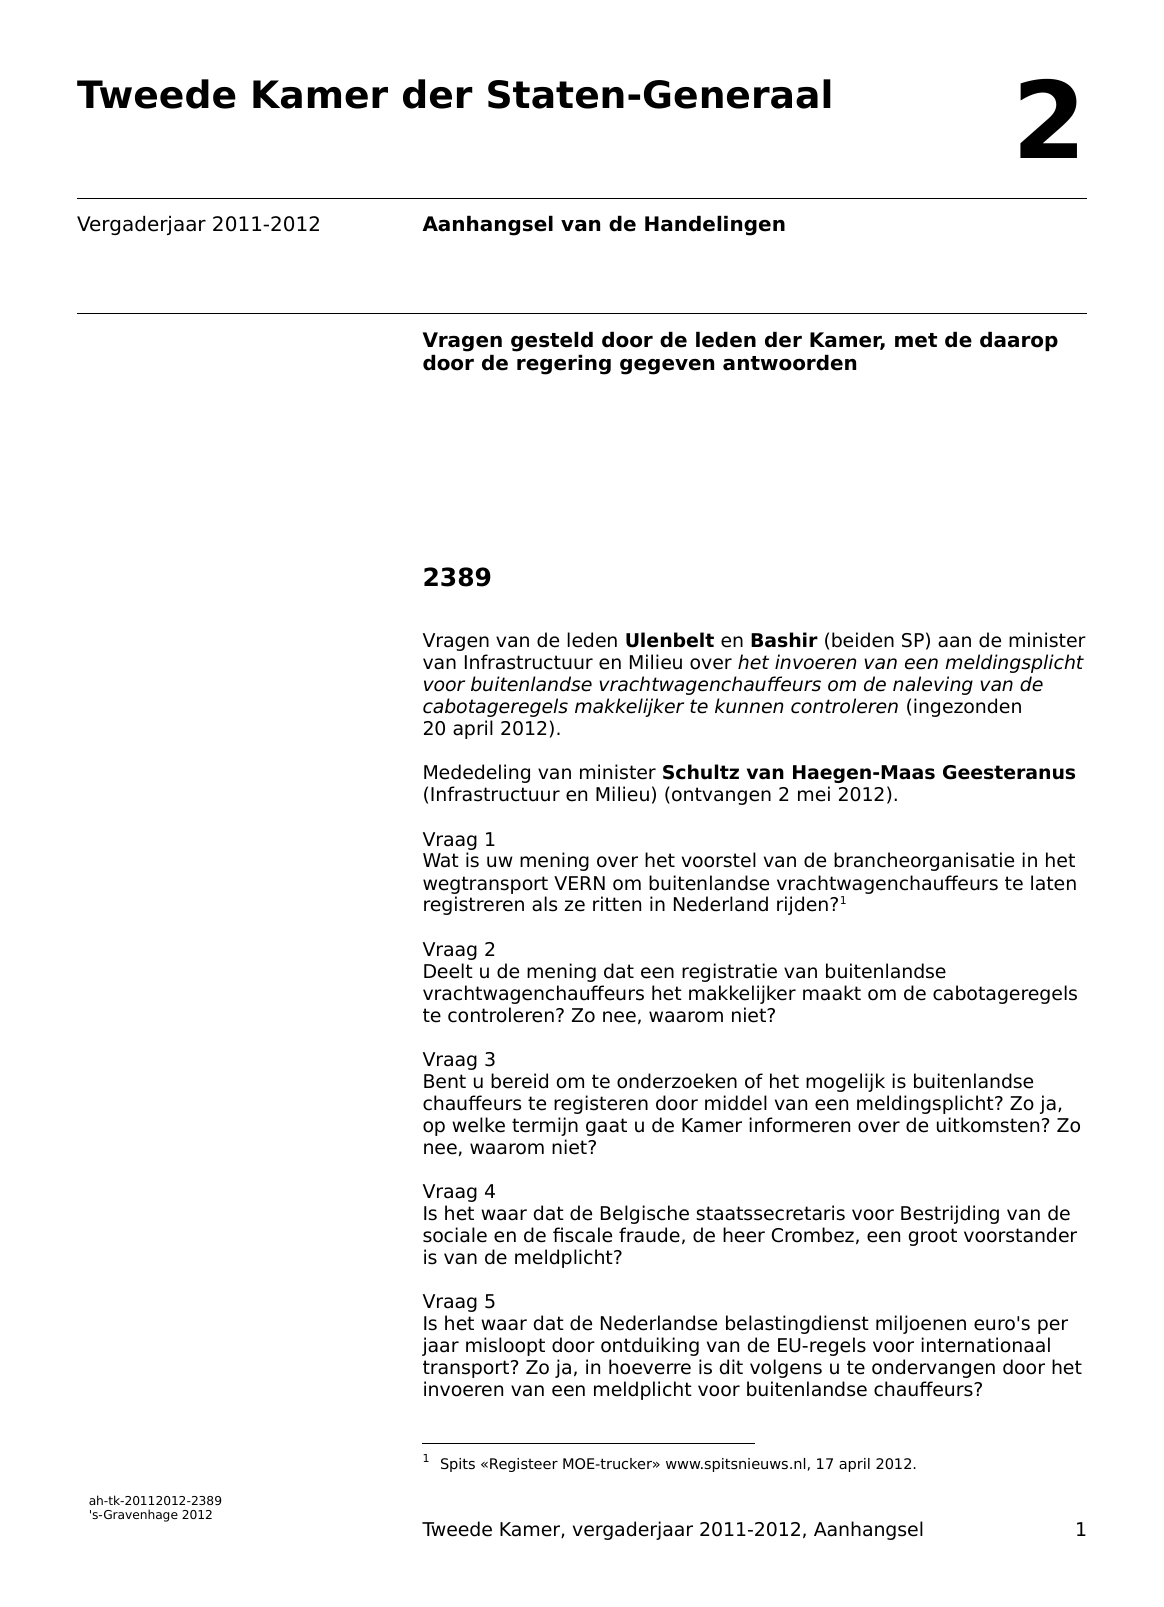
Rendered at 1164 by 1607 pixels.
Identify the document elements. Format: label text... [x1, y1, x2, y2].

table_header Tweede Kamer der Staten-Generaal [77, 59, 886, 198]
table_cell Vragen gesteld door de leden der Kamer, met de daarop door de regering gegeven antwoorden [422, 314, 1087, 375]
text ah-tk-20112012-2389 [88, 1494, 323, 1508]
text Mededeling van minister Schultz van Haegen-Maas Geesteranus (Infrastructuur en Milieu) (ontvangen 2 mei 2012). [422, 762, 1087, 806]
text 's-Gravenhage 2012 [88, 1508, 323, 1522]
text 2389 [422, 563, 1087, 592]
text Vraag 1 [422, 828, 1087, 850]
text Vraag 4 [422, 1181, 1087, 1203]
table_cell [77, 314, 422, 375]
text Bent u bereid om te onderzoeken of het mogelijk is buitenlandse chauffeurs te registeren door middel van een meldingsplicht? Zo ja, op welke termijn gaat u de Kamer informeren over de uitkomsten? Zo nee, waarom niet? [422, 1071, 1087, 1158]
text Vraag 2 [422, 938, 1087, 961]
table_cell Vergaderjaar 2011-2012 [77, 199, 422, 313]
text Spits «Registeer MOE-trucker» www.spitsnieuws.nl, 17 april 2012. [422, 1452, 1087, 1474]
text Is het waar dat de Belgische staatssecretaris voor Bestrijding van de sociale en de fiscale fraude, de heer Crombez, een groot voorstander is van de meldplicht? [422, 1203, 1087, 1269]
text Deelt u de mening dat een registratie van buitenlandse vrachtwagenchauffeurs het makkelijker maakt om de cabotageregels te controleren? Zo nee, waarom niet? [422, 961, 1087, 1026]
text Vraag 3 [422, 1049, 1087, 1071]
table_header 2 [886, 59, 1087, 198]
text Is het waar dat de Nederlandse belastingdienst miljoenen euro's per jaar misloopt door ontduiking van de EU-regels voor internationaal transport? Zo ja, in hoeverre is dit volgens u te ondervangen door het invoeren van een meldplicht voor buitenlandse chauffeurs? [422, 1313, 1087, 1401]
text Vraag 5 [422, 1291, 1087, 1313]
text Vragen van de leden Ulenbelt en Bashir (beiden SP) aan de minister van Infrastructuur en Milieu over het invoeren van een meldingsplicht voor buitenlandse vrachtwagenchauffeurs om de naleving van de cabotageregels makkelijker te kunnen controleren (ingezonden 20 april 2012). [422, 630, 1087, 740]
table_cell Aanhangsel van de Handelingen [422, 199, 1087, 313]
text Wat is uw mening over het voorstel van de brancheorganisatie in het wegtransport VERN om buitenlandse vrachtwagenchauffeurs te laten registreren als ze ritten in Nederland rijden? [422, 850, 1087, 916]
